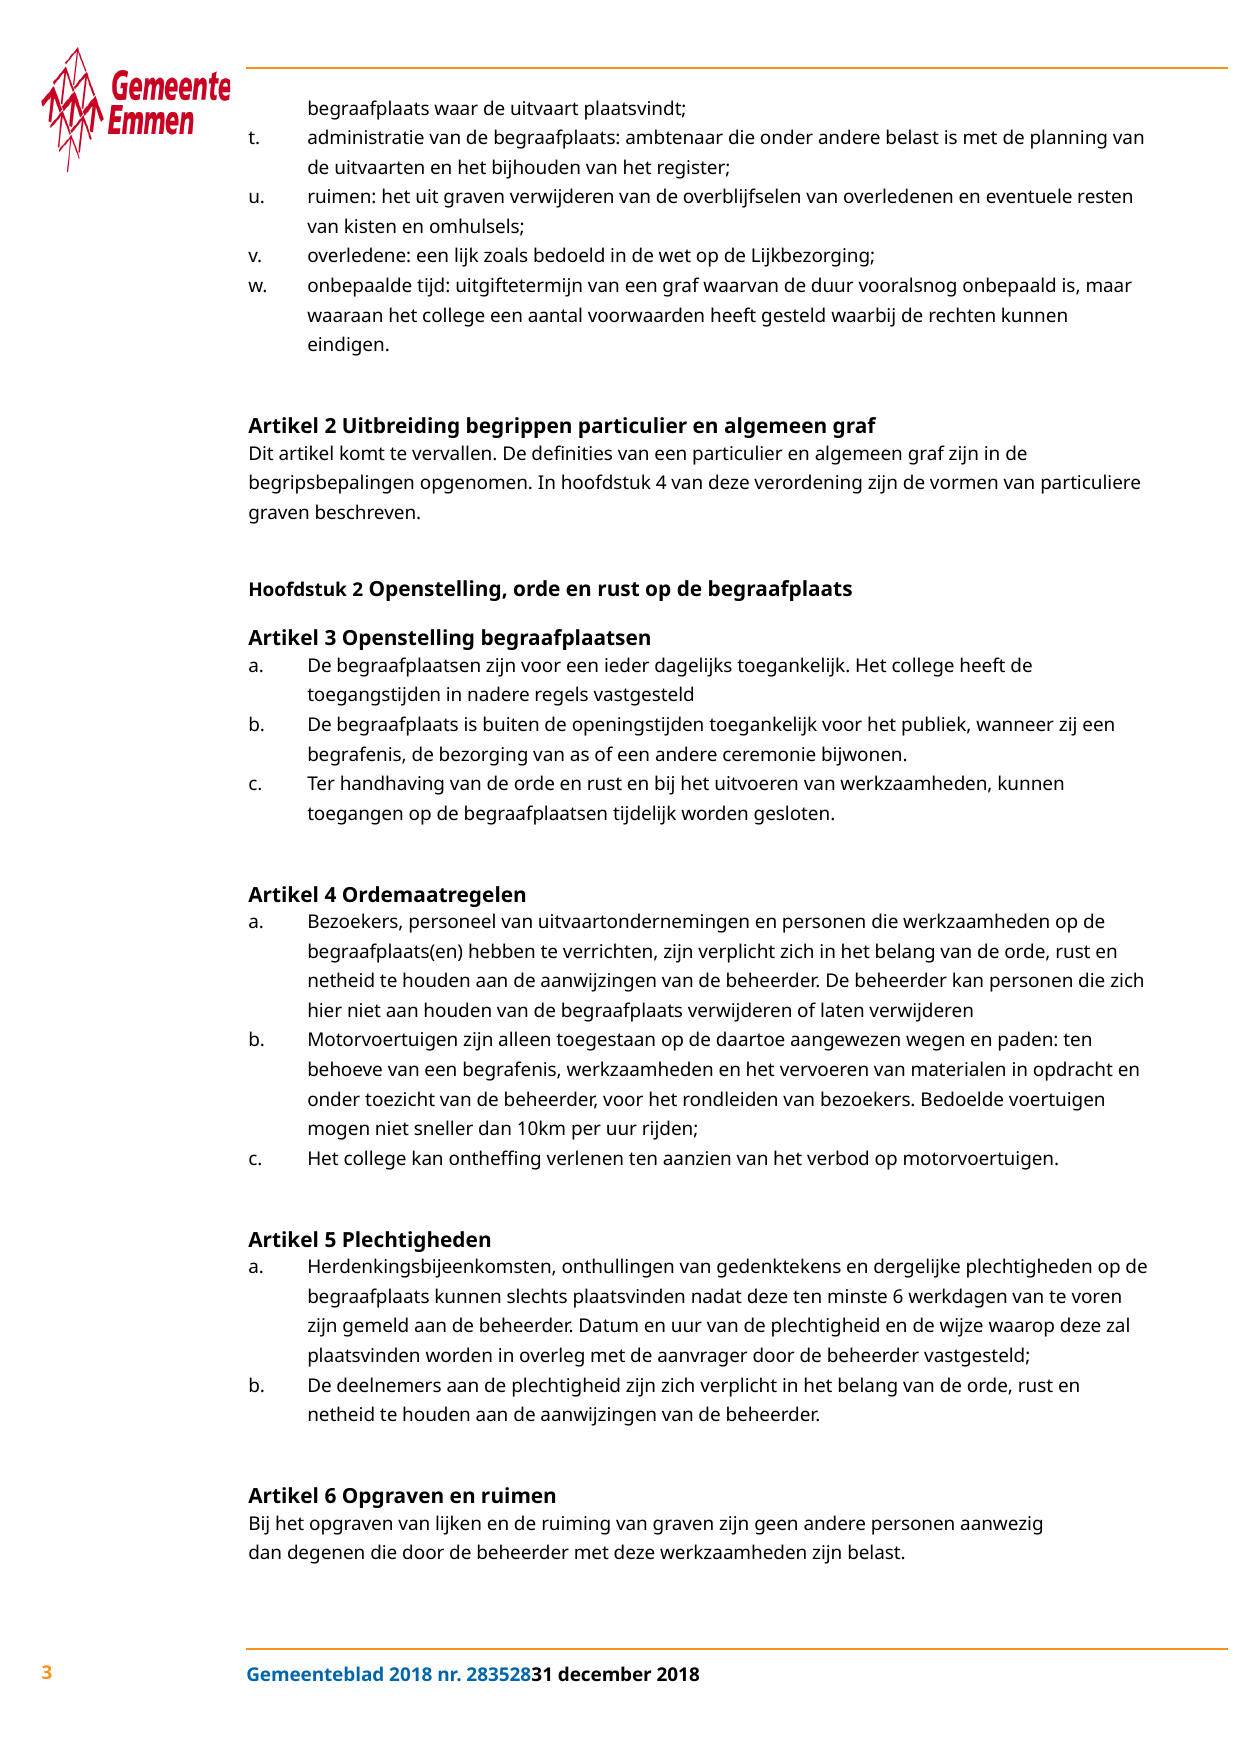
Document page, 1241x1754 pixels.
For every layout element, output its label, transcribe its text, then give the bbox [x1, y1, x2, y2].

picture [41, 47, 231, 172]
list Herdenkingsbijeenkomsten, onthullingen van gedenktekens en dergelijke plechtigheden op de begraafplaats kunnen slechts plaatsvinden nadat deze ten minste 6 werkdagen van te voren zijn gemeld aan de beheerder. Datum en uur van de plechtigheid en de wijze waarop deze zal plaatsvinden worden in overleg met de aanvrager door de beheerder vastgesteld; [248, 1253, 1152, 1368]
text Artikel 5 Plechtigheden [248, 1225, 1152, 1253]
list De deelnemers aan de plechtigheid zijn zich verplicht in het belang van de orde, rust en netheid te houden aan de aanwijzingen van de beheerder. [248, 1372, 1152, 1427]
text dan degenen die door de beheerder met deze werkzaamheden zijn belast. [248, 1539, 1152, 1565]
text Dit artikel komt te vervallen. De definities van een particulier en algemeen graf zijn in de begripsbepalingen opgenomen. In hoofdstuk 4 van deze verordening zijn de vormen van particuliere graven beschreven. [248, 440, 1152, 525]
list Motorvoertuigen zijn alleen toegestaan op de daartoe aangewezen wegen en paden: ten behoeve van een begrafenis, werkzaamheden en het vervoeren van materialen in opdracht en onder toezicht van de beheerder, voor het rondleiden van bezoekers. Bedoelde voertuigen mogen niet sneller dan 10km per uur rijden; [248, 1027, 1152, 1141]
text Artikel 6 Opgraven en ruimen [248, 1481, 1152, 1510]
list overledene: een lijk zoals bedoeld in de wet op de Lijkbezorging; [248, 243, 1152, 268]
text Artikel 3 Openstelling begraafplaatsen [248, 623, 1152, 652]
list Bezoekers, personeel van uitvaartondernemingen en personen die werkzaamheden op de begraafplaats(en) hebben te verrichten, zijn verplicht zich in het belang van de orde, rust en netheid te houden aan de aanwijzingen van de beheerder. De beheerder kan personen die zich hier niet aan houden van de begraafplaats verwijderen of laten verwijderen [248, 908, 1152, 1023]
list De begraafplaatsen zijn voor een ieder dagelijks toegankelijk. Het college heeft de toegangstijden in nadere regels vastgesteld [248, 652, 1152, 707]
text Artikel 4 Ordemaatregelen [248, 880, 1152, 908]
list Het college kan ontheffing verlenen ten aanzien van het verbod op motorvoertuigen. [248, 1145, 1152, 1171]
list ruimen: het uit graven verwijderen van de overblijfselen van overledenen en eventuele resten van kisten en omhulsels; [248, 183, 1152, 239]
list administratie van de begraafplaats: ambtenaar die onder andere belast is met de planning van de uitvaarten en het bijhouden van het register; [248, 124, 1152, 180]
text Hoofdstuk 2 Openstelling, orde en rust op de begraafplaats [248, 574, 1152, 603]
text Bij het opgraven van lijken en de ruiming van graven zijn geen andere personen aanwezig [248, 1510, 1152, 1536]
list De begraafplaats is buiten de openingstijden toegankelijk voor het publiek, wanneer zij een begrafenis, de bezorging van as of een andere ceremonie bijwonen. [248, 711, 1152, 766]
list Ter handhaving van de orde en rust en bij het uitvoeren van werkzaamheden, kunnen toegangen op de begraafplaatsen tijdelijk worden gesloten. [248, 770, 1152, 826]
list onbepaalde tijd: uitgiftetermijn van een graf waarvan de duur vooralsnog onbepaald is, maar waaraan het college een aantal voorwaarden heeft gesteld waarbij de rechten kunnen eindigen. [248, 272, 1152, 357]
list begraafplaats waar de uitvaart plaatsvindt; [248, 95, 1152, 121]
text Artikel 2 Uitbreiding begrippen particulier en algemeen graf [248, 411, 1152, 440]
